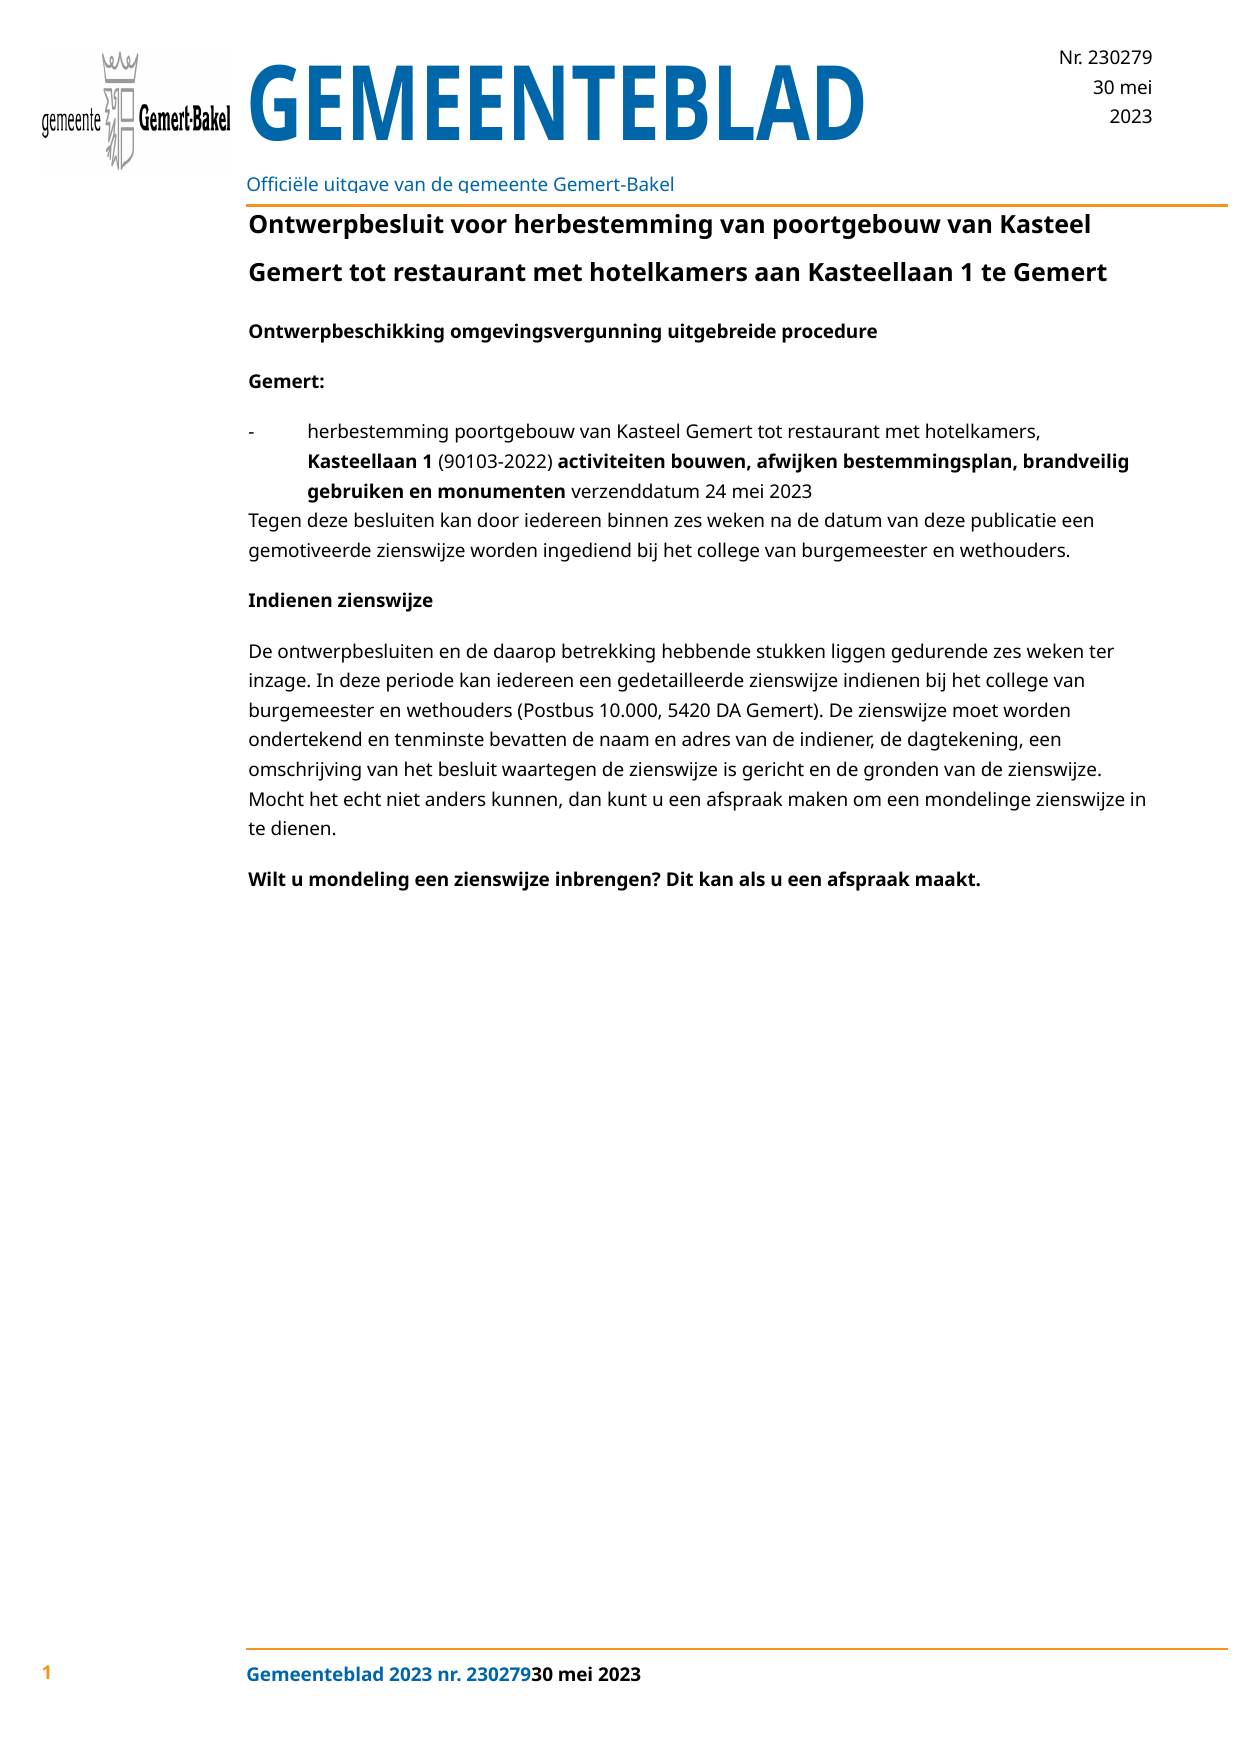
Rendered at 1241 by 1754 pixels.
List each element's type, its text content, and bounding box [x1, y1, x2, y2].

text Wilt u mondeling een zienswijze inbrengen? Dit kan als u een afspraak maakt. [248, 866, 1152, 892]
text Tegen deze besluiten kan door iedereen binnen zes weken na de datum van deze publicatie een gemotiveerde zienswijze worden ingediend bij het college van burgemeester en wethouders. [248, 507, 1152, 563]
picture [41, 47, 231, 172]
text Ontwerpbesluit voor herbestemming van poortgebouw van Kasteel Gemert tot restaurant met hotelkamers aan Kasteellaan 1 te Gemert [248, 207, 1152, 288]
text Indienen zienswijze [248, 587, 1152, 613]
list herbestemming poortgebouw van Kasteel Gemert tot restaurant met hotelkamers, Kasteellaan 1 (90103-2022) activiteiten bouwen, afwijken bestemmingsplan, brandveilig gebruiken en monumenten verzenddatum 24 mei 2023 [248, 419, 1152, 504]
text Gemert: [248, 368, 1152, 394]
text De ontwerpbesluiten en de daarop betrekking hebbende stukken liggen gedurende zes weken ter inzage. In deze periode kan iedereen een gedetailleerde zienswijze indienen bij het college van burgemeester en wethouders (Postbus 10.000, 5420 DA Gemert). De zienswijze moet worden ondertekend en tenminste bevatten de naam en adres van de indiener, de dagtekening, een omschrijving van het besluit waartegen de zienswijze is gericht en de gronden van de zienswijze. Mocht het echt niet anders kunnen, dan kunt u een afspraak maken om een mondelinge zienswijze in te dienen. [248, 638, 1152, 841]
text Ontwerpbeschikking omgevingsvergunning uitgebreide procedure [248, 318, 1152, 344]
